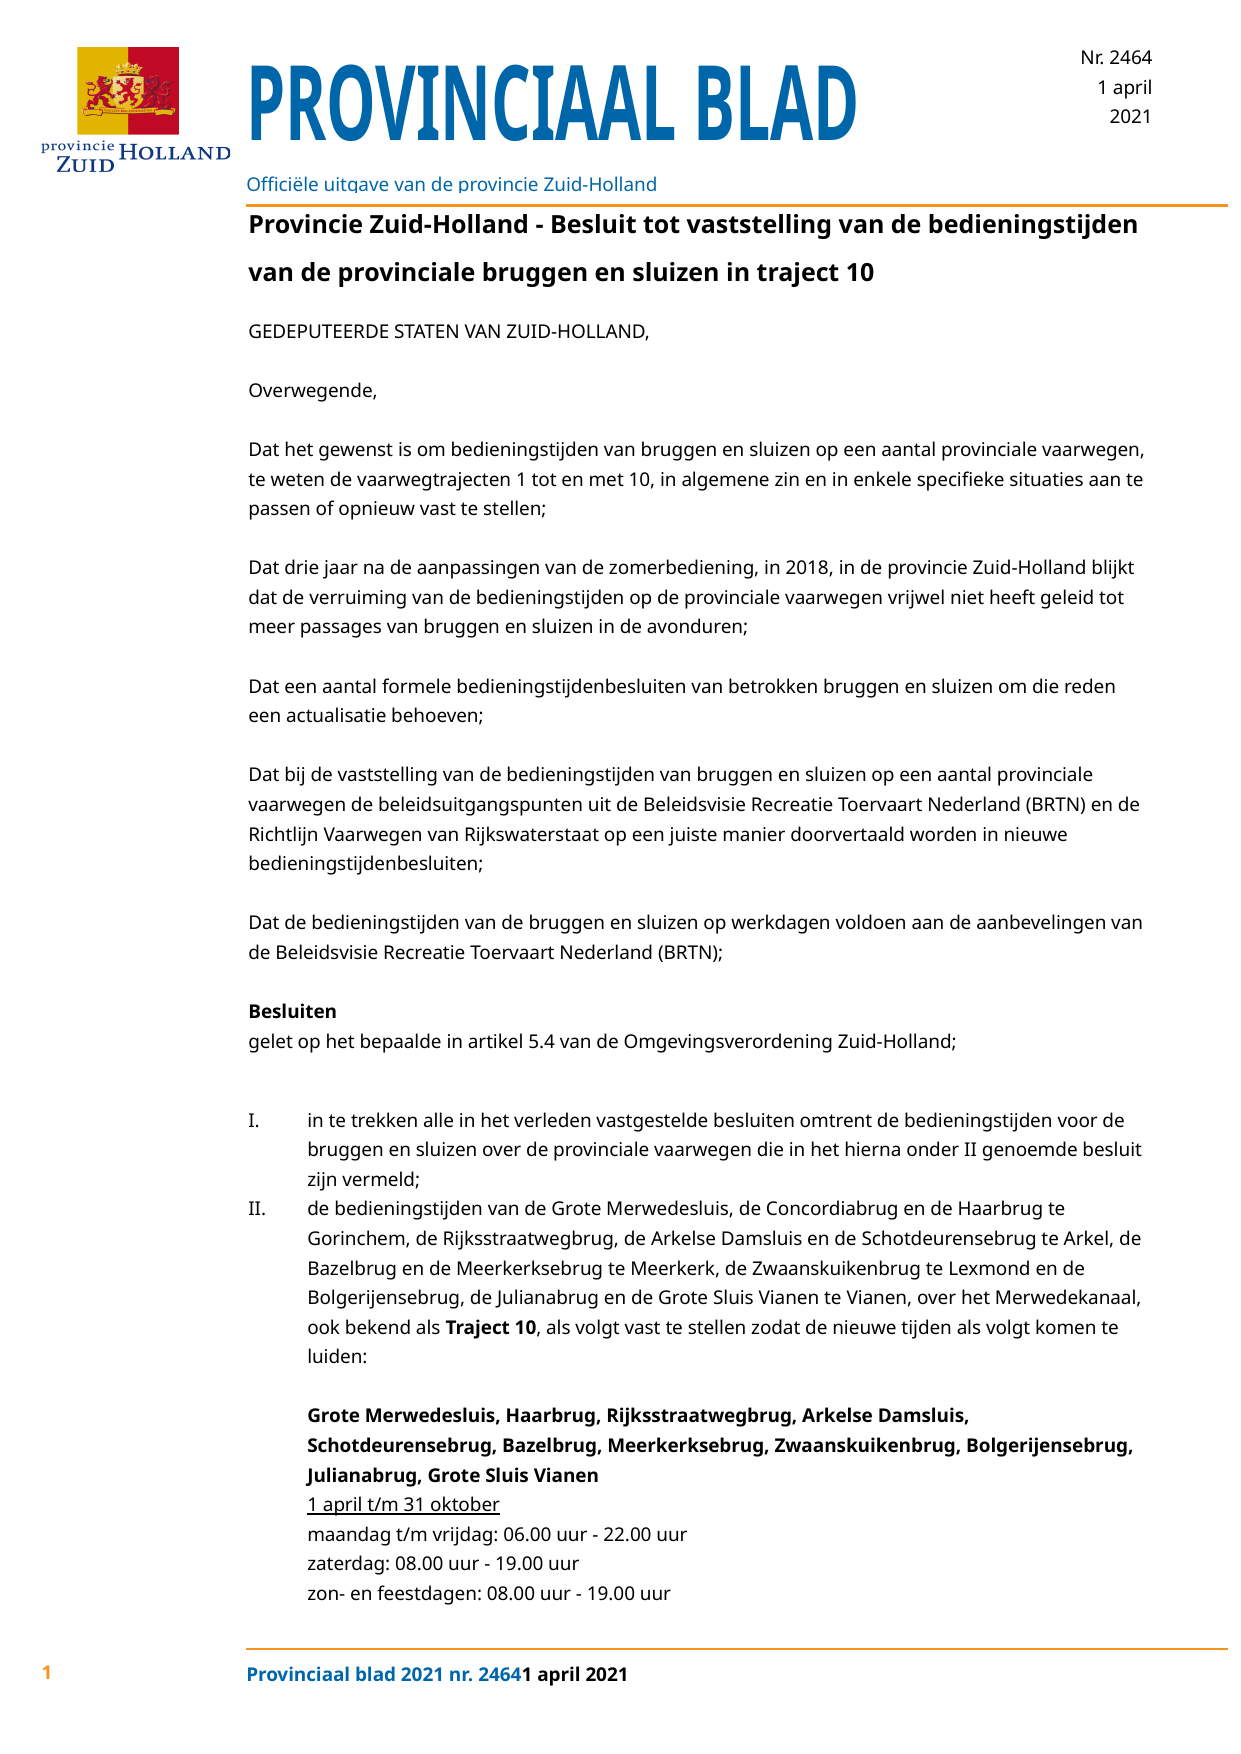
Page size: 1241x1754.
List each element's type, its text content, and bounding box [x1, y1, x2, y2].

list maandag t/m vrijdag: 06.00 uur - 22.00 uur [248, 1521, 1152, 1547]
text Overwegende, [248, 377, 1152, 403]
list zon- en feestdagen: 08.00 uur - 19.00 uur [248, 1580, 1152, 1606]
list zaterdag: 08.00 uur - 19.00 uur [248, 1551, 1152, 1576]
text GEDEPUTEERDE STATEN VAN ZUID-HOLLAND, [248, 318, 1152, 344]
text Dat bij de vaststelling van de bedieningstijden van bruggen en sluizen op een aantal provinciale vaarwegen de beleidsuitgangspunten uit de Beleidsvisie Recreatie Toervaart Nederland (BRTN) en de Richtlijn Vaarwegen van Rijkswaterstaat op een juiste manier doorvertaald worden in nieuwe bedieningstijdenbesluiten; [248, 762, 1152, 876]
text gelet op het bepaalde in artikel 5.4 van de Omgevingsverordening Zuid-Holland; [248, 1028, 1152, 1054]
list Grote Merwedesluis, Haarbrug, Rijksstraatwegbrug, Arkelse Damsluis, Schotdeurensebrug, Bazelbrug, Meerkerksebrug, Zwaanskuikenbrug, Bolgerijensebrug, Julianabrug, Grote Sluis Vianen [248, 1403, 1152, 1487]
text Dat het gewenst is om bedieningstijden van bruggen en sluizen op een aantal provinciale vaarwegen, te weten de vaarwegtrajecten 1 tot en met 10, in algemene zin en in enkele specifieke situaties aan te passen of opnieuw vast te stellen; [248, 436, 1152, 521]
text Provincie Zuid-Holland - Besluit tot vaststelling van de bedieningstijden van de provinciale bruggen en sluizen in traject 10 [248, 207, 1152, 288]
text Besluiten [248, 998, 1152, 1024]
picture [41, 47, 231, 172]
list in te trekken alle in het verleden vastgestelde besluiten omtrent de bedieningstijden voor de bruggen en sluizen over de provinciale vaarwegen die in het hierna onder II genoemde besluit zijn vermeld; [248, 1107, 1152, 1192]
text Dat de bedieningstijden van de bruggen en sluizen op werkdagen voldoen aan de aanbevelingen van de Beleidsvisie Recreatie Toervaart Nederland (BRTN); [248, 909, 1152, 965]
list de bedieningstijden van de Grote Merwedesluis, de Concordiabrug en de Haarbrug te Gorinchem, de Rijksstraatwegbrug, de Arkelse Damsluis en de Schotdeurensebrug te Arkel, de Bazelbrug en de Meerkerksebrug te Meerkerk, de Zwaanskuikenbrug te Lexmond en de Bolgerijensebrug, de Julianabrug en de Grote Sluis Vianen te Vianen, over het Merwedekanaal, ook bekend als Traject 10, als volgt vast te stellen zodat de nieuwe tijden als volgt komen te luiden: [248, 1196, 1152, 1369]
text Dat een aantal formele bedieningstijdenbesluiten van betrokken bruggen en sluizen om die reden een actualisatie behoeven; [248, 673, 1152, 728]
list 1 april t/m 31 oktober [248, 1491, 1152, 1517]
text Dat drie jaar na de aanpassingen van de zomerbediening, in 2018, in de provincie Zuid-Holland blijkt dat de verruiming van de bedieningstijden op de provinciale vaarwegen vrijwel niet heeft geleid tot meer passages van bruggen en sluizen in de avonduren; [248, 554, 1152, 639]
